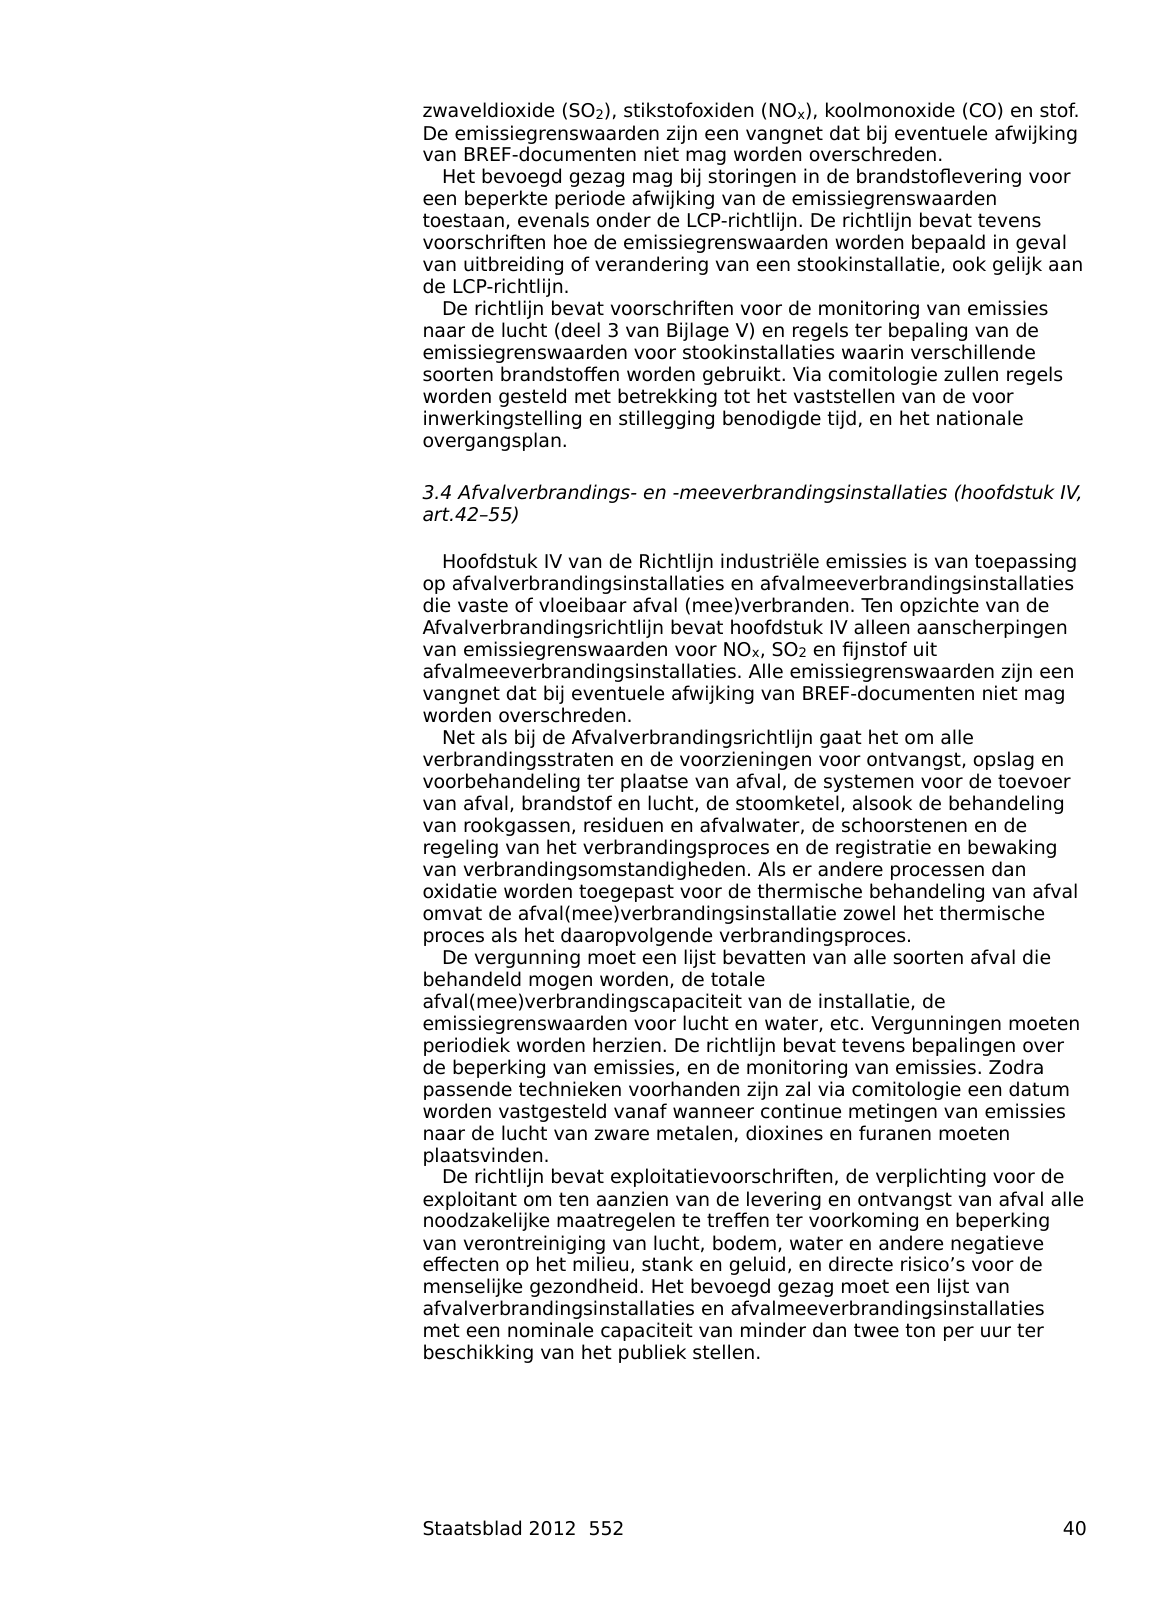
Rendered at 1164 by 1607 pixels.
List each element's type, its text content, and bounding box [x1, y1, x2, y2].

text De richtlijn bevat exploitatievoorschriften, de verplichting voor de exploitant om ten aanzien van de levering en ontvangst van afval alle noodzakelijke maatregelen te treffen ter voorkoming en beperking van verontreiniging van lucht, bodem, water en andere negatieve effecten op het milieu, stank en geluid, en directe risico’s voor de menselijke gezondheid. Het bevoegd gezag moet een lijst van afvalverbrandingsinstallaties en afvalmeeverbrandingsinstallaties met een nominale capaciteit van minder dan twee ton per uur ter beschikking van het publiek stellen. [422, 1166, 1087, 1364]
text De vergunning moet een lijst bevatten van alle soorten afval die behandeld mogen worden, de totale afval(mee)verbrandingscapaciteit van de installatie, de emissiegrenswaarden voor lucht en water, etc. Vergunningen moeten periodiek worden herzien. De richtlijn bevat tevens bepalingen over de beperking van emissies, en de monitoring van emissies. Zodra passende technieken voorhanden zijn zal via comitologie een datum worden vastgesteld vanaf wanneer continue metingen van emissies naar de lucht van zware metalen, dioxines en furanen moeten plaatsvinden. [422, 947, 1087, 1166]
text De richtlijn bevat voorschriften voor de monitoring van emissies naar de lucht (deel 3 van Bijlage V) en regels ter bepaling van de emissiegrenswaarden voor stookinstallaties waarin verschillende soorten brandstoffen worden gebruikt. Via comitologie zullen regels worden gesteld met betrekking tot het vaststellen van de voor inwerkingstelling en stillegging benodigde tijd, en het nationale overgangsplan. [422, 298, 1087, 452]
text zwaveldioxide (SO2), stikstofoxiden (NOx), koolmonoxide (CO) en stof. De emissiegrenswaarden zijn een vangnet dat bij eventuele afwijking van BREF-documenten niet mag worden overschreden. [422, 100, 1087, 166]
subtitle 3.4 Afvalverbrandings- en -meeverbrandingsinstallaties (hoofdstuk IV, art.42–55) [422, 482, 1087, 526]
text Het bevoegd gezag mag bij storingen in de brandstoflevering voor een beperkte periode afwijking van de emissiegrenswaarden toestaan, evenals onder de LCP-richtlijn. De richtlijn bevat tevens voorschriften hoe de emissiegrenswaarden worden bepaald in geval van uitbreiding of verandering van een stookinstallatie, ook gelijk aan de LCP-richtlijn. [422, 166, 1087, 298]
text Hoofdstuk IV van de Richtlijn industriële emissies is van toepassing op afvalverbrandingsinstallaties en afvalmeeverbrandingsinstallaties die vaste of vloeibaar afval (mee)verbranden. Ten opzichte van de Afvalverbrandingsrichtlijn bevat hoofdstuk IV alleen aanscherpingen van emissiegrenswaarden voor NOx, SO2 en fijnstof uit afvalmeeverbrandingsinstallaties. Alle emissiegrenswaarden zijn een vangnet dat bij eventuele afwijking van BREF-documenten niet mag worden overschreden. [422, 551, 1087, 727]
text Net als bij de Afvalverbrandingsrichtlijn gaat het om alle verbrandingsstraten en de voorzieningen voor ontvangst, opslag en voorbehandeling ter plaatse van afval, de systemen voor de toevoer van afval, brandstof en lucht, de stoomketel, alsook de behandeling van rookgassen, residuen en afvalwater, de schoorstenen en de regeling van het verbrandingsproces en de registratie en bewaking van verbrandingsomstandigheden. Als er andere processen dan oxidatie worden toegepast voor de thermische behandeling van afval omvat de afval(mee)verbrandingsinstallatie zowel het thermische proces als het daaropvolgende verbrandingsproces. [422, 727, 1087, 947]
